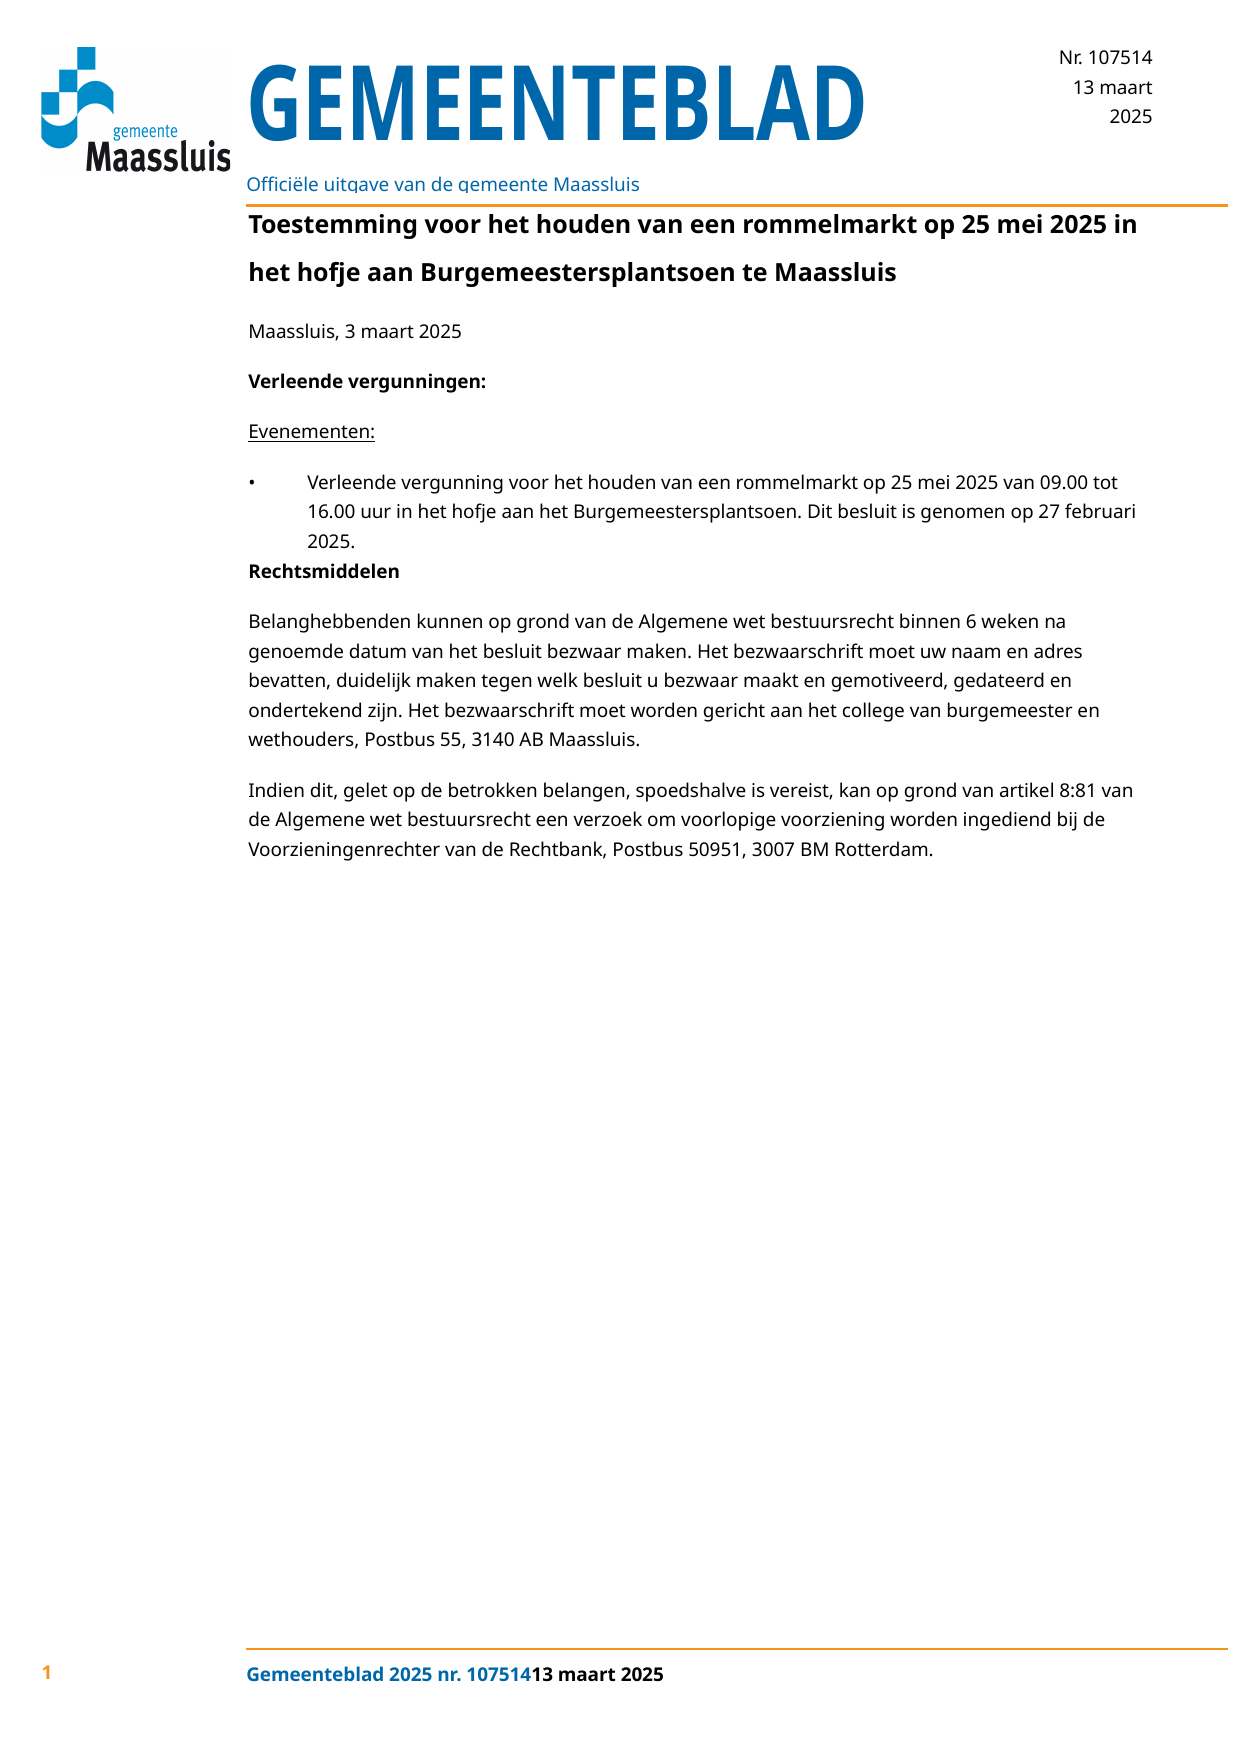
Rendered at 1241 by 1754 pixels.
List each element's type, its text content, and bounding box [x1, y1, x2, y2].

text Evenementen: [248, 419, 1152, 444]
text Toestemming voor het houden van een rommelmarkt op 25 mei 2025 in het hofje aan Burgemeestersplantsoen te Maassluis [248, 207, 1152, 288]
text Indien dit, gelet op de betrokken belangen, spoedshalve is vereist, kan op grond van artikel 8:81 van de Algemene wet bestuursrecht een verzoek om voorlopige voorziening worden ingediend bij de Voorzieningenrechter van de Rechtbank, Postbus 50951, 3007 BM Rotterdam. [248, 777, 1152, 862]
list Verleende vergunning voor het houden van een rommelmarkt op 25 mei 2025 van 09.00 tot 16.00 uur in het hofje aan het Burgemeestersplantsoen. Dit besluit is genomen op 27 februari 2025. [248, 469, 1152, 554]
picture [41, 47, 77, 92]
text Maassluis, 3 maart 2025 [248, 318, 1152, 344]
text Rechtsmiddelen [248, 558, 1152, 584]
text Verleende vergunningen: [248, 368, 1152, 394]
picture [41, 47, 231, 172]
text Belanghebbenden kunnen op grond van de Algemene wet bestuursrecht binnen 6 weken na genoemde datum van het besluit bezwaar maken. Het bezwaarschrift moet uw naam en adres bevatten, duidelijk maken tegen welk besluit u bezwaar maakt en gemotiveerd, gedateerd en ondertekend zijn. Het bezwaarschrift moet worden gericht aan het college van burgemeester en wethouders, Postbus 55, 3140 AB Maassluis. [248, 608, 1152, 752]
